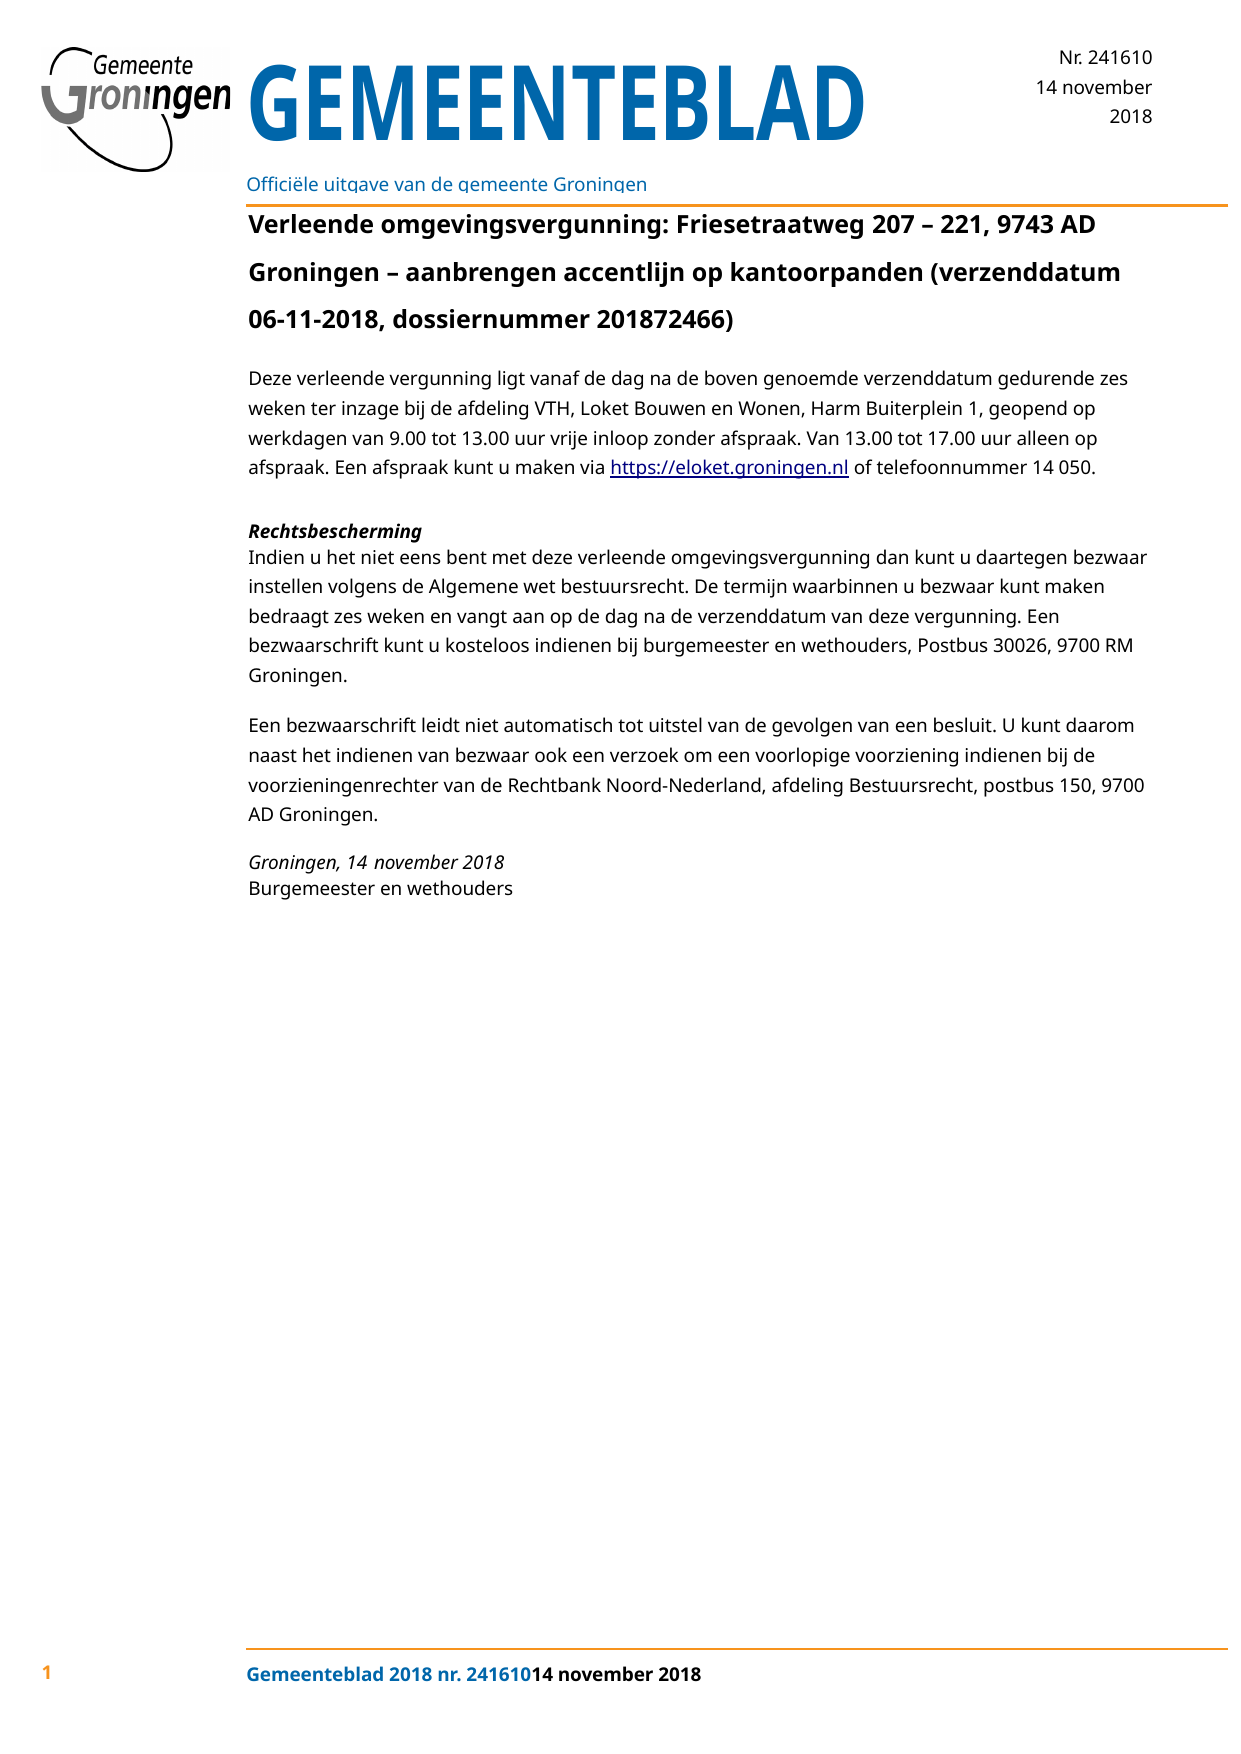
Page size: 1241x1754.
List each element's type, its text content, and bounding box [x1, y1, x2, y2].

text Groningen, 14 november 2018 [248, 849, 1152, 875]
text Indien u het niet eens bent met deze verleende omgevingsvergunning dan kunt u daartegen bezwaar instellen volgens de Algemene wet bestuursrecht. De termijn waarbinnen u bezwaar kunt maken bedraagt zes weken en vangt aan op de dag na de verzenddatum van deze vergunning. Een bezwaarschrift kunt u kosteloos indienen bij burgemeester en wethouders, Postbus 30026, 9700 RM Groningen. [248, 544, 1152, 688]
text Een bezwaarschrift leidt niet automatisch tot uitstel van de gevolgen van een besluit. U kunt daarom naast het indienen van bezwaar ook een verzoek om een voorlopige voorziening indienen bij de voorzieningenrechter van de Rechtbank Noord-Nederland, afdeling Bestuursrecht, postbus 150, 9700 AD Groningen. [248, 713, 1152, 827]
text Verleende omgevingsvergunning: Friesetraatweg 207 – 221, 9743 AD Groningen – aanbrengen accentlijn op kantoorpanden (verzenddatum 06-11-2018, dossiernummer 201872466) [248, 207, 1152, 336]
text Deze verleende vergunning ligt vanaf de dag na de boven genoemde verzenddatum gedurende zes weken ter inzage bij de afdeling VTH, Loket Bouwen en Wonen, Harm Buiterplein 1, geopend op werkdagen van 9.00 tot 13.00 uur vrije inloop zonder afspraak. Van 13.00 tot 17.00 uur alleen op afspraak. Een afspraak kunt u maken via https://eloket.groningen.nl of telefoonnummer 14 050. [248, 366, 1152, 480]
text Burgemeester en wethouders [248, 875, 1152, 901]
text Rechtsbescherming [248, 518, 1152, 544]
picture [41, 47, 231, 172]
